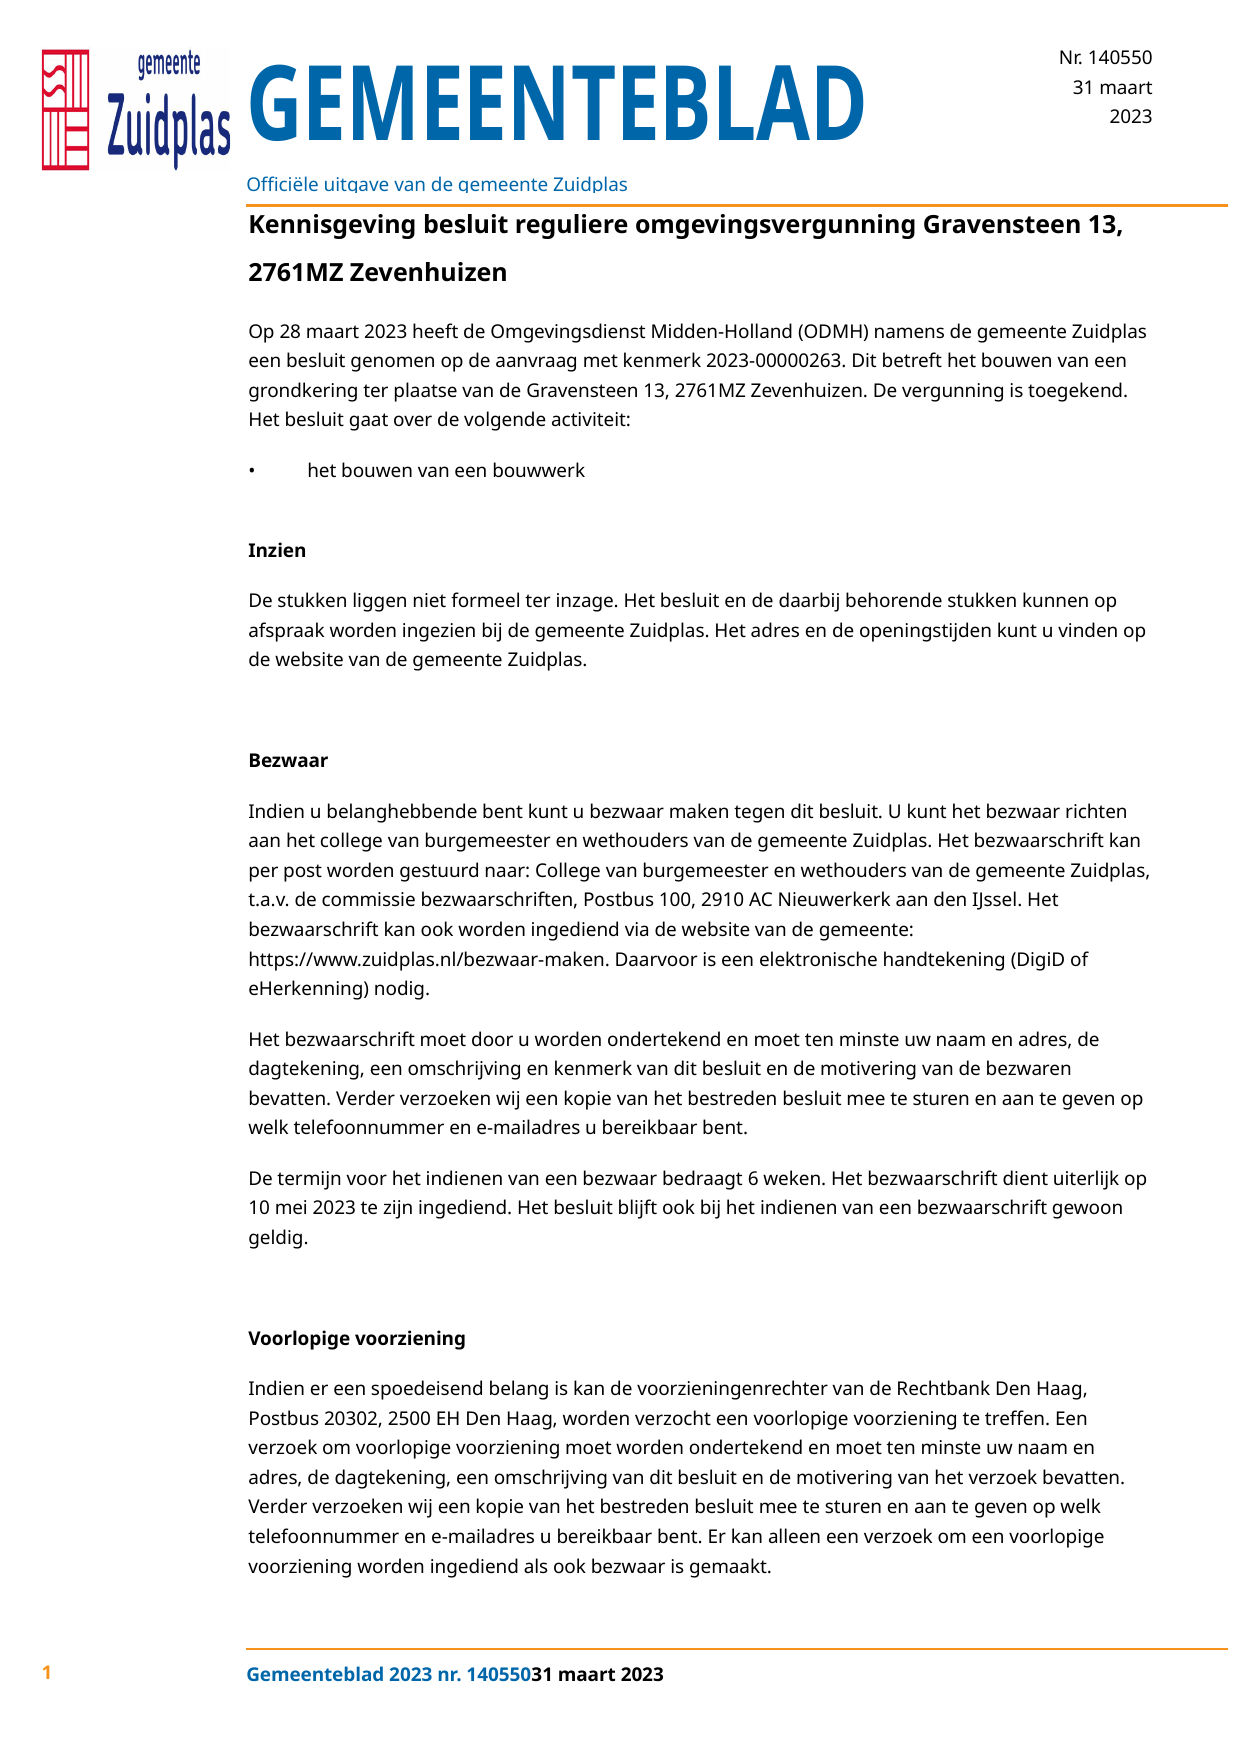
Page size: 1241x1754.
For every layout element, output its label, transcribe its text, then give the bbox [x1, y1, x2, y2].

list het bouwen van een bouwwerk [248, 457, 1152, 483]
text Indien u belanghebbende bent kunt u bezwaar maken tegen dit besluit. U kunt het bezwaar richten aan het college van burgemeester en wethouders van de gemeente Zuidplas. Het bezwaarschrift kan per post worden gestuurd naar: College van burgemeester en wethouders van de gemeente Zuidplas, t.a.v. de commissie bezwaarschriften, Postbus 100, 2910 AC Nieuwerkerk aan den IJssel. Het bezwaarschrift kan ook worden ingediend via de website van de gemeente: https://www.zuidplas.nl/bezwaar-maken. Daarvoor is een elektronische handtekening (DigiD of eHerkenning) nodig. [248, 798, 1152, 1001]
text De termijn voor het indienen van een bezwaar bedraagt 6 weken. Het bezwaarschrift dient uiterlijk op 10 mei 2023 te zijn ingediend. Het besluit blijft ook bij het indienen van een bezwaarschrift gewoon geldig. [248, 1165, 1152, 1250]
text Indien er een spoedeisend belang is kan de voorzieningenrechter van de Rechtbank Den Haag, Postbus 20302, 2500 EH Den Haag, worden verzocht een voorlopige voorziening te treffen. Een verzoek om voorlopige voorziening moet worden ondertekend en moet ten minste uw naam en adres, de dagtekening, een omschrijving van dit besluit en de motivering van het verzoek bevatten. Verder verzoeken wij een kopie van het bestreden besluit mee te sturen en aan te geven op welk telefoonnummer en e-mailadres u bereikbaar bent. Er kan alleen een verzoek om een voorlopige voorziening worden ingediend als ook bezwaar is gemaakt. [248, 1375, 1152, 1579]
text De stukken liggen niet formeel ter inzage. Het besluit en de daarbij behorende stukken kunnen op afspraak worden ingezien bij de gemeente Zuidplas. Het adres en de openingstijden kunt u vinden op de website van de gemeente Zuidplas. [248, 587, 1152, 672]
text Inzien [248, 537, 1152, 563]
text Het bezwaarschrift moet door u worden ondertekend en moet ten minste uw naam en adres, de dagtekening, een omschrijving en kenmerk van dit besluit en de motivering van de bezwaren bevatten. Verder verzoeken wij een kopie van het bestreden besluit mee te sturen en aan te geven op welk telefoonnummer en e-mailadres u bereikbaar bent. [248, 1026, 1152, 1140]
text Kennisgeving besluit reguliere omgevingsvergunning Gravensteen 13, 2761MZ Zevenhuizen [248, 207, 1152, 288]
text Voorlopige voorziening [248, 1325, 1152, 1351]
picture [41, 47, 231, 172]
text Op 28 maart 2023 heeft de Omgevingsdienst Midden-Holland (ODMH) namens de gemeente Zuidplas een besluit genomen op de aanvraag met kenmerk 2023-00000263. Dit betreft het bouwen van een grondkering ter plaatse van de Gravensteen 13, 2761MZ Zevenhuizen. De vergunning is toegekend. Het besluit gaat over de volgende activiteit: [248, 318, 1152, 432]
text Bezwaar [248, 747, 1152, 773]
